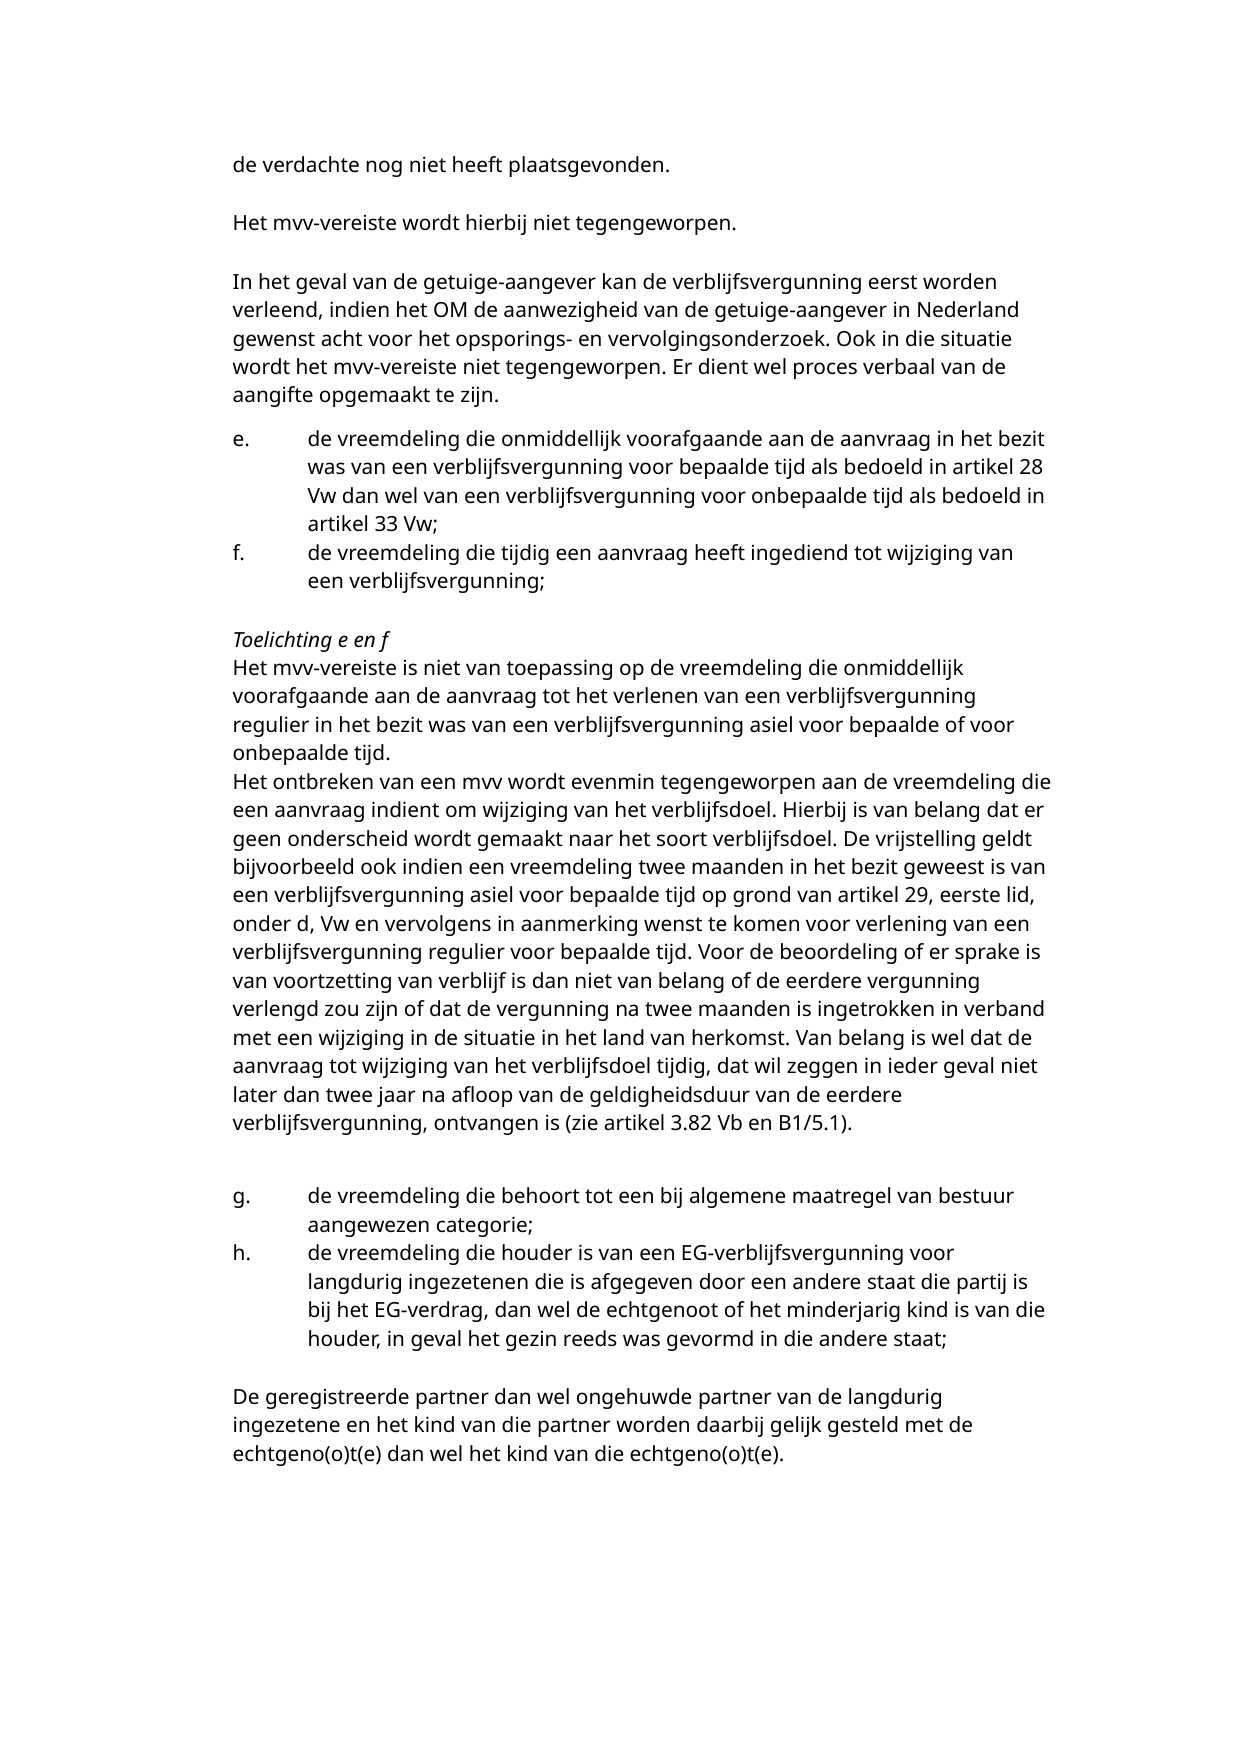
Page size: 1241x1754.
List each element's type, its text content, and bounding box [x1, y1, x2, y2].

list de vreemdeling die tijdig een aanvraag heeft ingediend tot wijziging van een verblijfsvergunning; [232, 538, 1053, 595]
text Toelichting e en f [232, 625, 1053, 653]
text In het geval van de getuige-aangever kan de verblijfsvergunning eerst worden verleend, indien het OM de aanwezigheid van de getuige-aangever in Nederland gewenst acht voor het opsporings- en vervolgingsonderzoek. Ook in die situatie wordt het mvv-vereiste niet tegengeworpen. Er dient wel proces verbaal van de aangifte opgemaakt te zijn. [232, 267, 1053, 409]
text De geregistreerde partner dan wel ongehuwde partner van de langdurig ingezetene en het kind van die partner worden daarbij gelijk gesteld met de echtgeno(o)t(e) dan wel het kind van die echtgeno(o)t(e). [232, 1382, 1053, 1467]
list de vreemdeling die onmiddellijk voorafgaande aan de aanvraag in het bezit was van een verblijfsvergunning voor bepaalde tijd als bedoeld in artikel 28 Vw dan wel van een verblijfsvergunning voor onbepaalde tijd als bedoeld in artikel 33 Vw; [232, 424, 1053, 538]
list de vreemdeling die houder is van een EG-verblijfsvergunning voor langdurig ingezetenen die is afgegeven door een andere staat die partij is bij het EG-verdrag, dan wel de echtgenoot of het minderjarig kind is van die houder, in geval het gezin reeds was gevormd in die andere staat; [232, 1238, 1053, 1352]
text de verdachte nog niet heeft plaatsgevonden. [232, 150, 1053, 178]
list de vreemdeling die behoort tot een bij algemene maatregel van bestuur aangewezen categorie; [232, 1182, 1053, 1238]
text Het mvv-vereiste is niet van toepassing op de vreemdeling die onmiddellijk voorafgaande aan de aanvraag tot het verlenen van een verblijfsvergunning regulier in het bezit was van een verblijfsvergunning asiel voor bepaalde of voor onbepaalde tijd. [232, 653, 1053, 767]
text Het mvv-vereiste wordt hierbij niet tegengeworpen. [232, 208, 1053, 237]
text Het ontbreken van een mvv wordt evenmin tegengeworpen aan de vreemdeling die een aanvraag indient om wijziging van het verblijfsdoel. Hierbij is van belang dat er geen onderscheid wordt gemaakt naar het soort verblijfsdoel. De vrijstelling geldt bijvoorbeeld ook indien een vreemdeling twee maanden in het bezit geweest is van een verblijfsvergunning asiel voor bepaalde tijd op grond van artikel 29, eerste lid, onder d, Vw en vervolgens in aanmerking wenst te komen voor verlening van een verblijfsvergunning regulier voor bepaalde tijd. Voor de beoordeling of er sprake is van voortzetting van verblijf is dan niet van belang of de eerdere vergunning verlengd zou zijn of dat de vergunning na twee maanden is ingetrokken in verband met een wijziging in de situatie in het land van herkomst. Van belang is wel dat de aanvraag tot wijziging van het verblijfsdoel tijdig, dat wil zeggen in ieder geval niet later dan twee jaar na afloop van de geldigheidsduur van de eerdere verblijfsvergunning, ontvangen is (zie artikel 3.82 Vb en B1/5.1). [232, 767, 1053, 1137]
